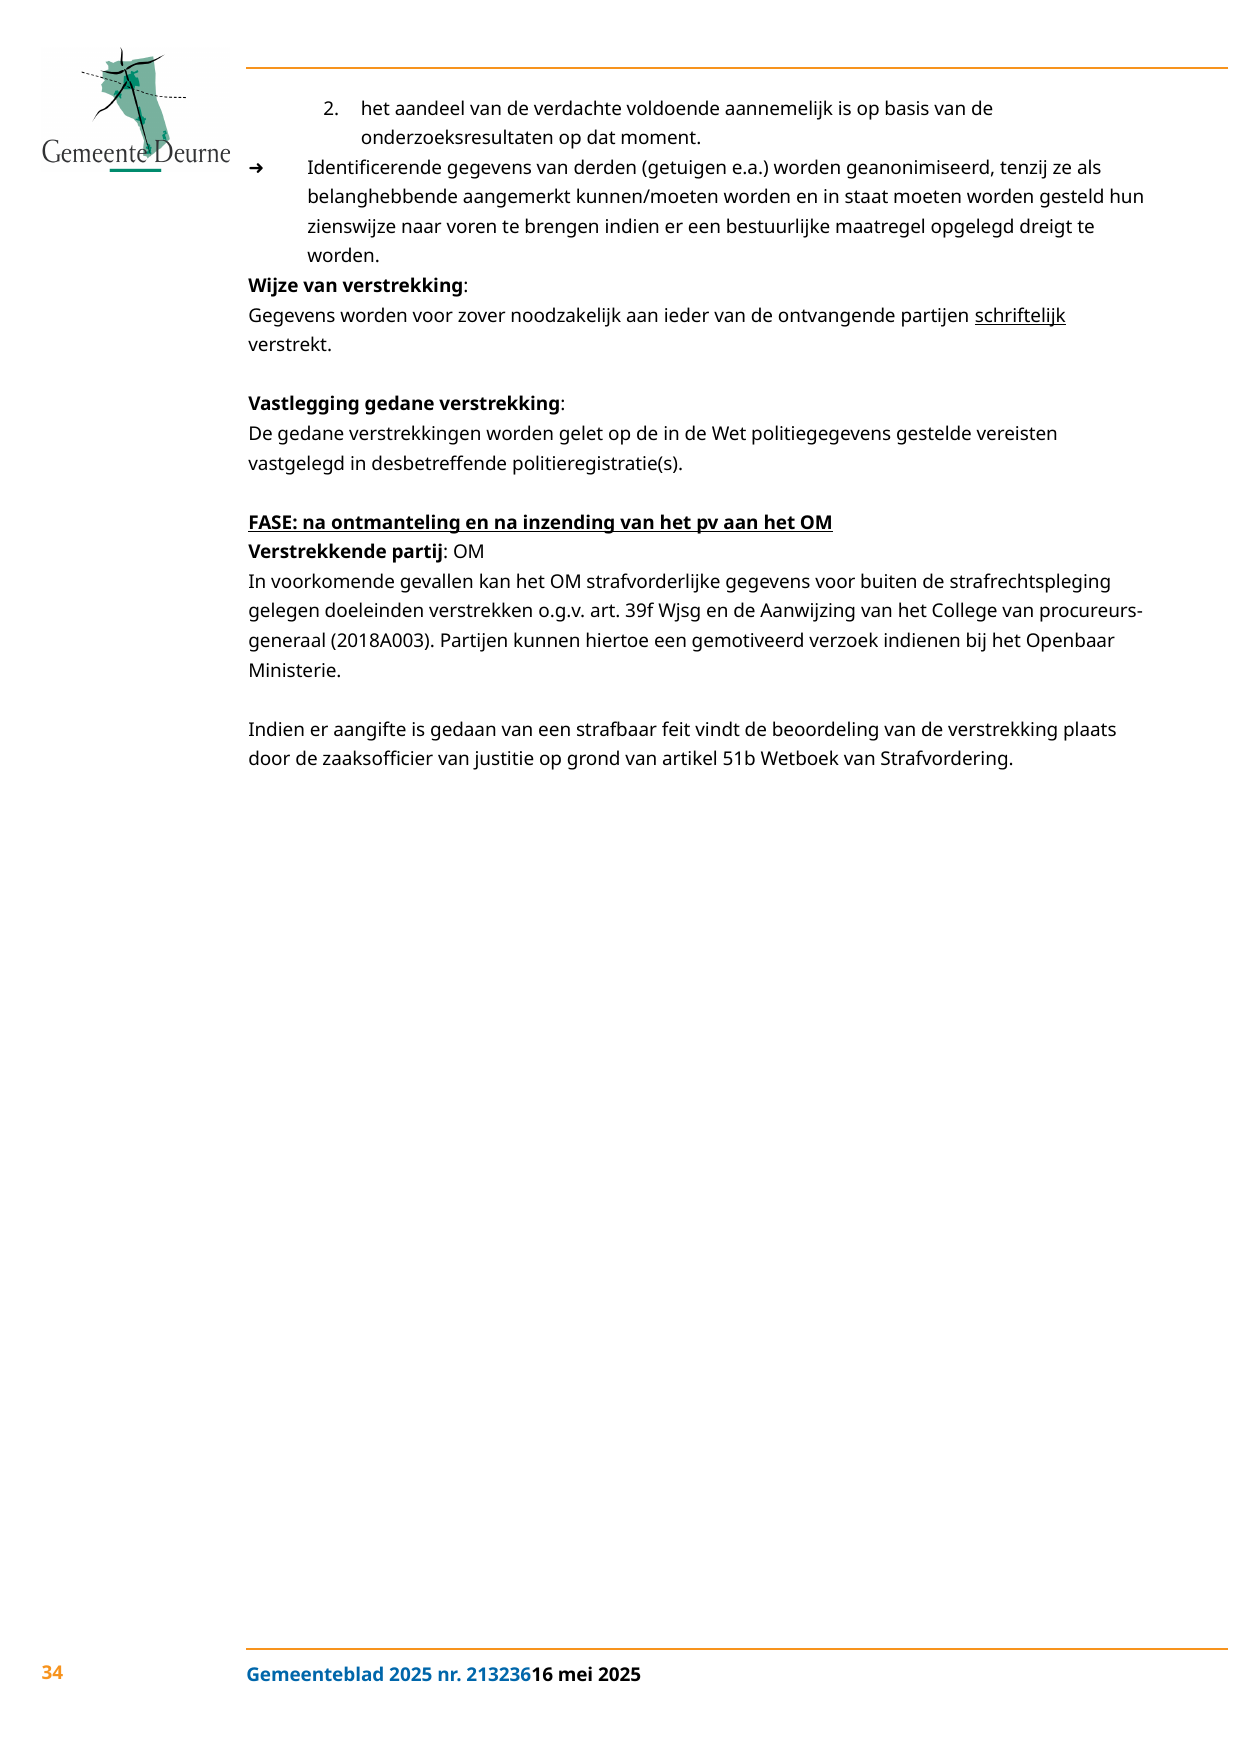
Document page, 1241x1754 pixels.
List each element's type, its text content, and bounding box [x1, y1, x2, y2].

text Indien er aangifte is gedaan van een strafbaar feit vindt de beoordeling van de verstrekking plaats door de zaaksofficier van justitie op grond van artikel 51b Wetboek van Strafvordering. [248, 716, 1152, 771]
text Wijze van verstrekking: [248, 272, 1152, 298]
text De gedane verstrekkingen worden gelet op de in de Wet politiegegevens gestelde vereisten vastgelegd in desbetreffende politieregistratie(s). [248, 420, 1152, 476]
list Identificerende gegevens van derden (getuigen e.a.) worden geanonimiseerd, tenzij ze als belanghebbende aangemerkt kunnen/moeten worden en in staat moeten worden gesteld hun zienswijze naar voren te brengen indien er een bestuurlijke maatregel opgelegd dreigt te worden. [248, 154, 1152, 268]
picture [41, 47, 231, 172]
list het aandeel van de verdachte voldoende aannemelijk is op basis van de onderzoeksresultaten op dat moment. [323, 95, 1152, 150]
text Vastlegging gedane verstrekking: [248, 391, 1152, 416]
text Verstrekkende partij: OM [248, 538, 1152, 564]
text FASE: na ontmanteling en na inzending van het pv aan het OM [248, 509, 1152, 535]
text Gegevens worden voor zover noodzakelijk aan ieder van de ontvangende partijen schriftelijk verstrekt. [248, 302, 1152, 357]
text In voorkomende gevallen kan het OM strafvorderlijke gegevens voor buiten de strafrechtspleging gelegen doeleinden verstrekken o.g.v. art. 39f Wjsg en de Aanwijzing van het College van procureurs-generaal (2018A003). Partijen kunnen hiertoe een gemotiveerd verzoek indienen bij het Openbaar Ministerie. [248, 568, 1152, 683]
